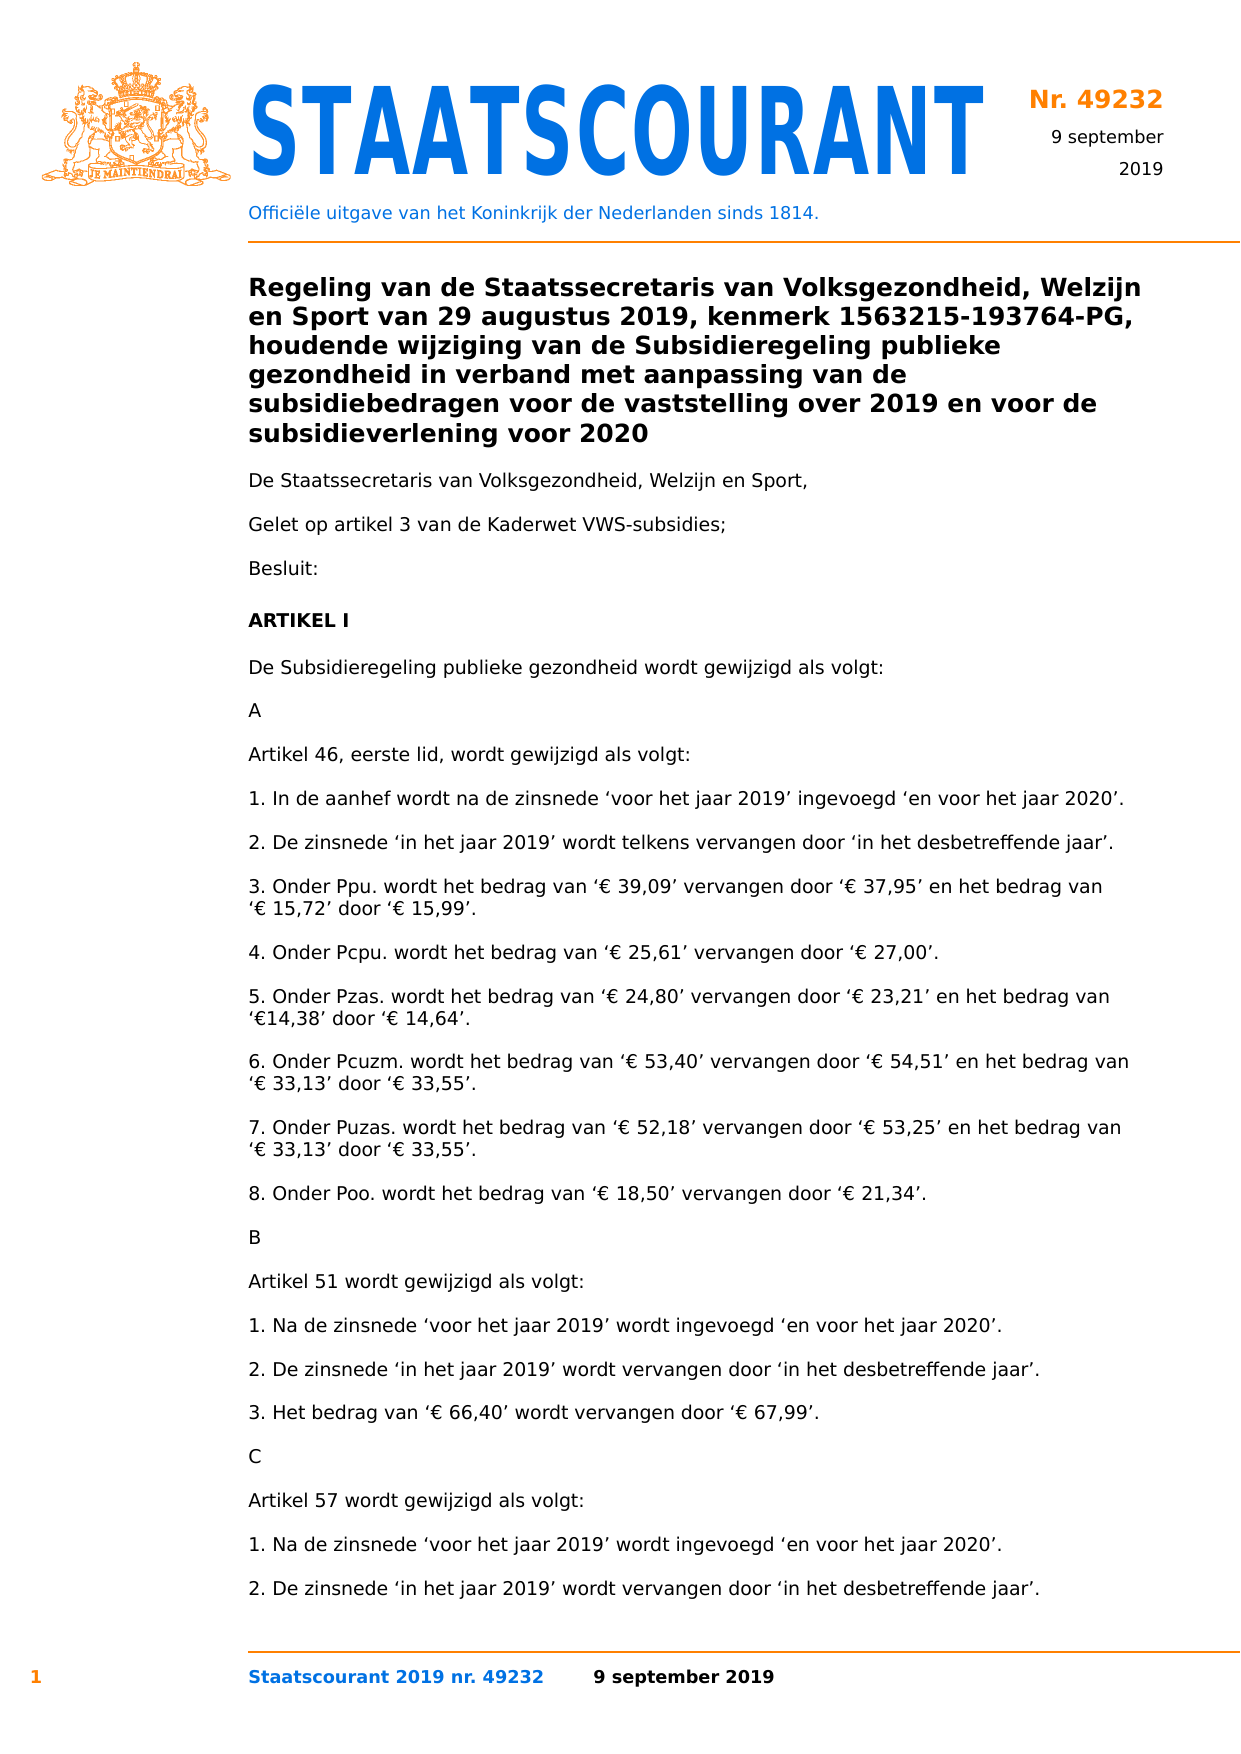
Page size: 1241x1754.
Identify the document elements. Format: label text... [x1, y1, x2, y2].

text Artikel 46, eerste lid, wordt gewijzigd als volgt: [248, 744, 1163, 766]
table_header STAATSCOURANT [248, 62, 998, 203]
text 4. Onder Pcpu. wordt het bedrag van ‘€ 25,61’ vervangen door ‘€ 27,00’. [248, 942, 1163, 964]
table_header [25, 62, 248, 241]
text 2. De zinsnede ‘in het jaar 2019’ wordt vervangen door ‘in het desbetreffende jaar’. [248, 1358, 1163, 1380]
text A [248, 700, 1163, 722]
text 6. Onder Pcuzm. wordt het bedrag van ‘€ 53,40’ vervangen door ‘€ 54,51’ en het bedrag van ‘€ 33,13’ door ‘€ 33,55’. [248, 1051, 1163, 1095]
text C [248, 1446, 1163, 1468]
text 3. Onder Ppu. wordt het bedrag van ‘€ 39,09’ vervangen door ‘€ 37,95’ en het bedrag van ‘€ 15,72’ door ‘€ 15,99’. [248, 876, 1163, 920]
text De Staatssecretaris van Volksgezondheid, Welzijn en Sport, [248, 470, 1163, 492]
text 2. De zinsnede ‘in het jaar 2019’ wordt telkens vervangen door ‘in het desbetreffende jaar’. [248, 832, 1163, 854]
text 1. Na de zinsnede ‘voor het jaar 2019’ wordt ingevoegd ‘en voor het jaar 2020’. [248, 1534, 1163, 1556]
text Artikel 57 wordt gewijzigd als volgt: [248, 1490, 1163, 1512]
text 3. Het bedrag van ‘€ 66,40’ wordt vervangen door ‘€ 67,99’. [248, 1402, 1163, 1424]
text 1. Na de zinsnede ‘voor het jaar 2019’ wordt ingevoegd ‘en voor het jaar 2020’. [248, 1314, 1163, 1337]
text B [248, 1227, 1163, 1249]
text Gelet op artikel 3 van de Kaderwet VWS-subsidies; [248, 514, 1163, 536]
text Artikel 51 wordt gewijzigd als volgt: [248, 1271, 1163, 1293]
text 2. De zinsnede ‘in het jaar 2019’ wordt vervangen door ‘in het desbetreffende jaar’. [248, 1578, 1163, 1600]
picture [41, 62, 231, 186]
subtitle Regeling van de Staatssecretaris van Volksgezondheid, Welzijn en Sport van 29 augustus 2019, kenmerk 1563215-193764-PG, houdende wijziging van de Subsidieregeling publieke gezondheid in verband met aanpassing van de subsidiebedragen voor de vaststelling over 2019 en voor de subsidieverlening voor 2020 [248, 273, 1163, 448]
table_cell Officiële uitgave van het Koninkrijk der Nederlanden sinds 1814. [248, 203, 1240, 241]
text 5. Onder Pzas. wordt het bedrag van ‘€ 24,80’ vervangen door ‘€ 23,21’ en het bedrag van ‘€14,38’ door ‘€ 14,64’. [248, 986, 1163, 1029]
text Besluit: [248, 558, 1163, 579]
text 7. Onder Puzas. wordt het bedrag van ‘€ 52,18’ vervangen door ‘€ 53,25’ en het bedrag van ‘€ 33,13’ door ‘€ 33,55’. [248, 1117, 1163, 1161]
table_cell 9 september [998, 121, 1240, 153]
text 8. Onder Poo. wordt het bedrag van ‘€ 18,50’ vervangen door ‘€ 21,34’. [248, 1183, 1163, 1205]
text De Subsidieregeling publieke gezondheid wordt gewijzigd als volgt: [248, 657, 1163, 678]
subtitle ARTIKEL I [248, 609, 1163, 632]
text 1. In de aanhef wordt na de zinsnede ‘voor het jaar 2019’ ingevoegd ‘en voor het jaar 2020’. [248, 788, 1163, 810]
table_cell 2019 [998, 153, 1240, 203]
table_header Nr. 49232 [998, 62, 1240, 121]
